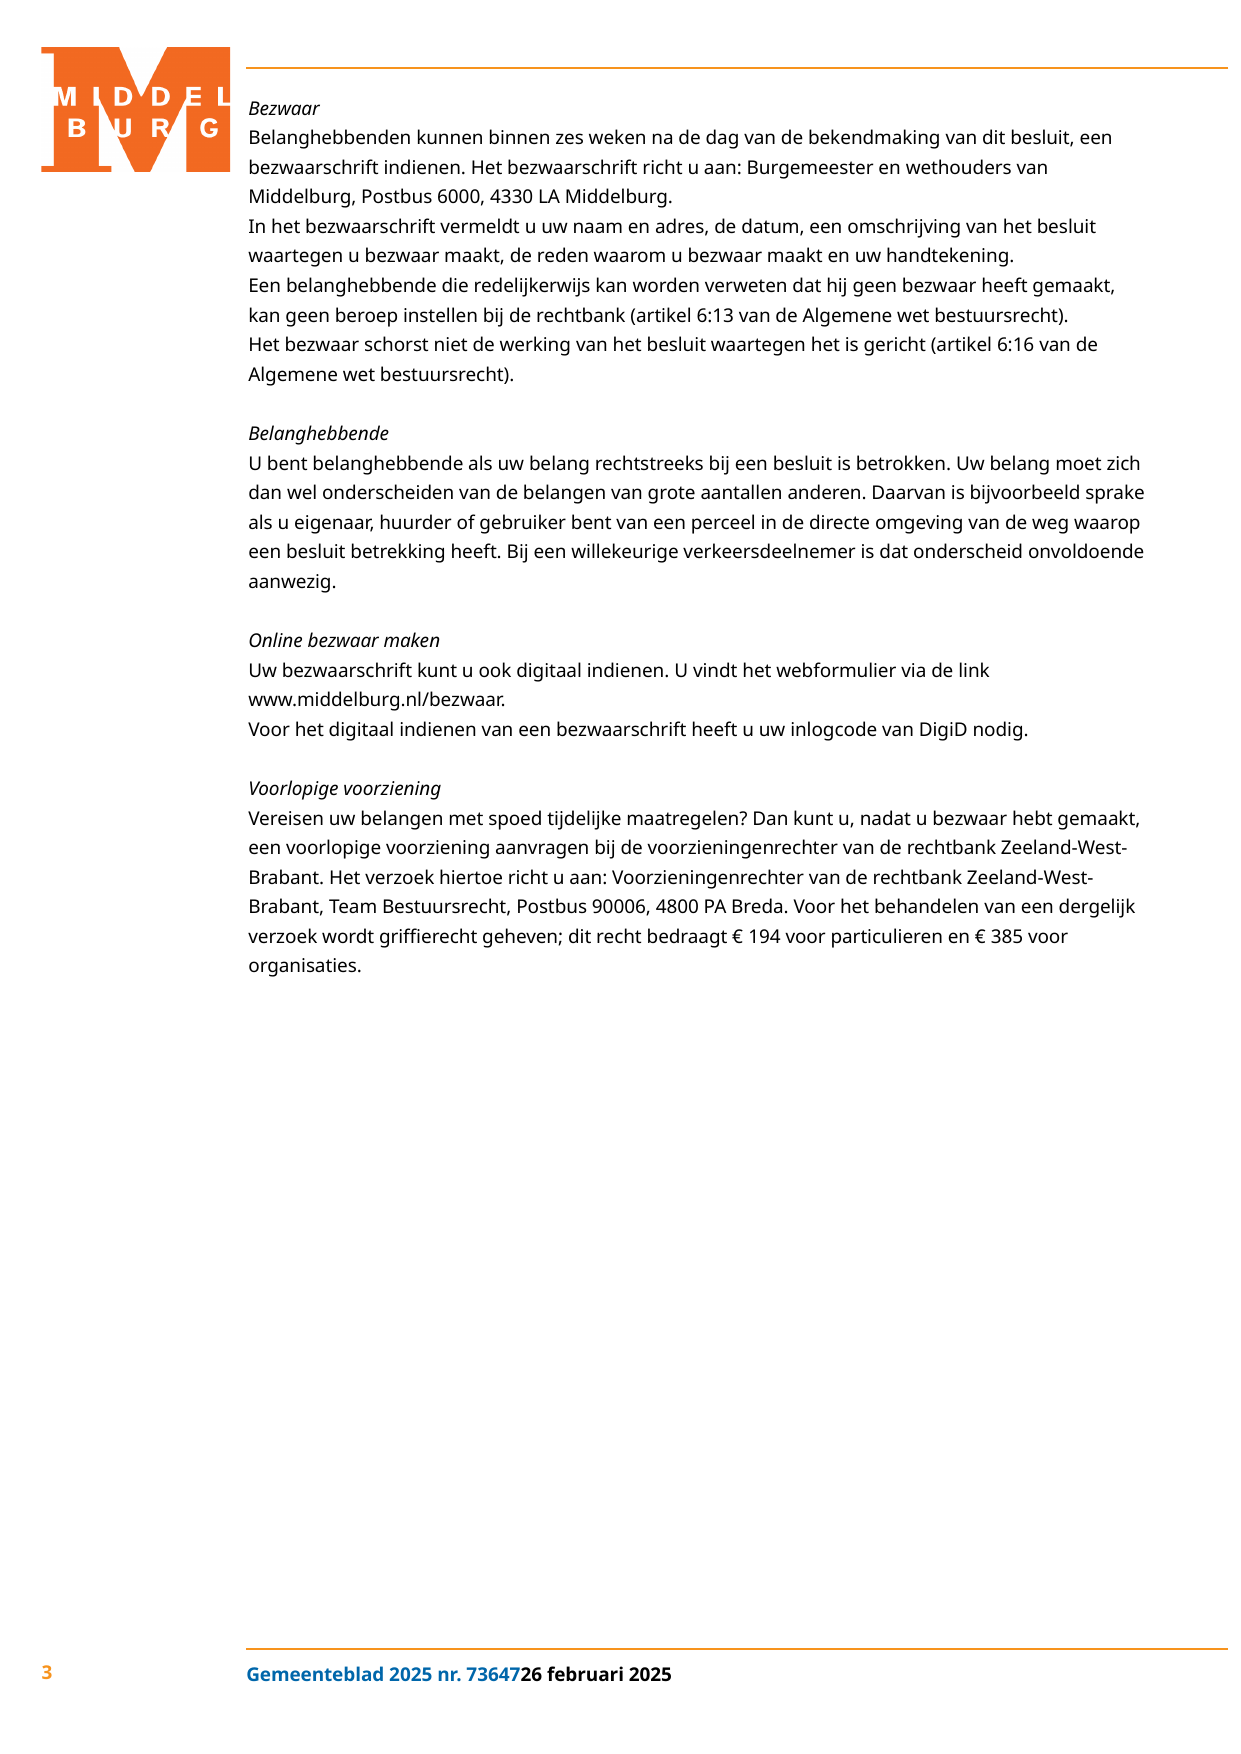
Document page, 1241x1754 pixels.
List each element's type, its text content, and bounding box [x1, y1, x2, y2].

text Vereisen uw belangen met spoed tijdelijke maatregelen? Dan kunt u, nadat u bezwaar hebt gemaakt, een voorlopige voorziening aanvragen bij de voorzieningenrechter van de rechtbank Zeeland-West-Brabant. Het verzoek hiertoe richt u aan: Voorzieningenrechter van de rechtbank Zeeland-West-Brabant, Team Bestuursrecht, Postbus 90006, 4800 PA Breda. Voor het behandelen van een dergelijk verzoek wordt griffierecht geheven; dit recht bedraagt € 194 voor particulieren en € 385 voor organisaties. [248, 805, 1152, 978]
text Het bezwaar schorst niet de werking van het besluit waartegen het is gericht (artikel 6:16 van de Algemene wet bestuursrecht). [248, 331, 1152, 387]
text U bent belanghebbende als uw belang rechtstreeks bij een besluit is betrokken. Uw belang moet zich dan wel onderscheiden van de belangen van grote aantallen anderen. Daarvan is bijvoorbeeld sprake als u eigenaar, huurder of gebruiker bent van een perceel in de directe omgeving van de weg waarop een besluit betrekking heeft. Bij een willekeurige verkeersdeelnemer is dat onderscheid onvoldoende aanwezig. [248, 450, 1152, 594]
text Online bezwaar maken [248, 627, 1152, 653]
text In het bezwaarschrift vermeldt u uw naam en adres, de datum, een omschrijving van het besluit waartegen u bezwaar maakt, de reden waarom u bezwaar maakt en uw handtekening. [248, 213, 1152, 268]
text Een belanghebbende die redelijkerwijs kan worden verweten dat hij geen bezwaar heeft gemaakt, kan geen beroep instellen bij de rechtbank (artikel 6:13 van de Algemene wet bestuursrecht). [248, 272, 1152, 328]
text Voor het digitaal indienen van een bezwaarschrift heeft u uw inlogcode van DigiD nodig. [248, 716, 1152, 742]
text Uw bezwaarschrift kunt u ook digitaal indienen. U vindt het webformulier via de link www.middelburg.nl/bezwaar. [248, 657, 1152, 712]
text Belanghebbenden kunnen binnen zes weken na de dag van de bekendmaking van dit besluit, een bezwaarschrift indienen. Het bezwaarschrift richt u aan: Burgemeester en wethouders van Middelburg, Postbus 6000, 4330 LA Middelburg. [248, 124, 1152, 209]
text Belanghebbende [248, 420, 1152, 446]
text Bezwaar [248, 95, 1152, 121]
picture [41, 47, 231, 172]
text Voorlopige voorziening [248, 775, 1152, 801]
